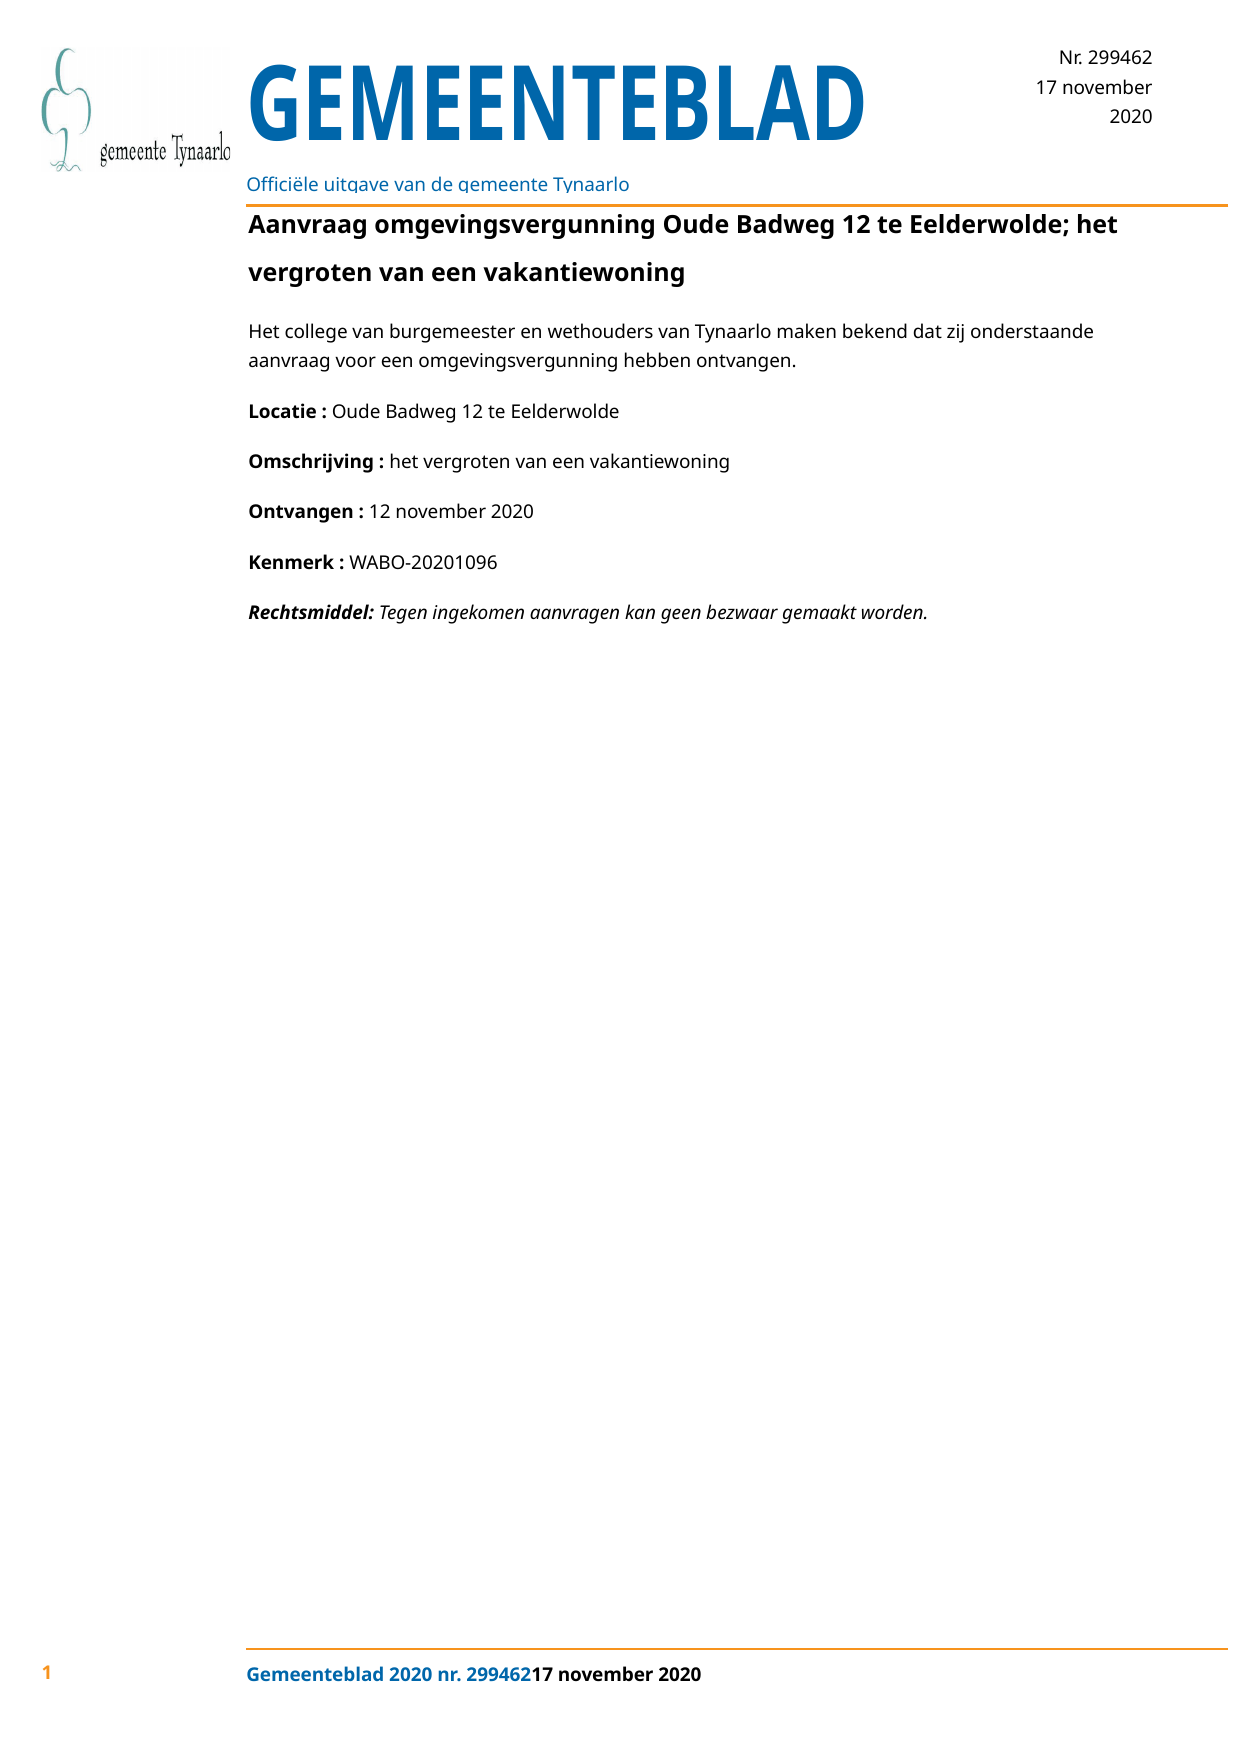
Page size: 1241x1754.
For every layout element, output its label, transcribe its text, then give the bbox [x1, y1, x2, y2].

text Rechtsmiddel: Tegen ingekomen aanvragen kan geen bezwaar gemaakt worden. [248, 599, 1152, 625]
text Omschrijving : het vergroten van een vakantiewoning [248, 448, 1152, 474]
text Het college van burgemeester en wethouders van Tynaarlo maken bekend dat zij onderstaande aanvraag voor een omgevingsvergunning hebben ontvangen. [248, 318, 1152, 373]
text Ontvangen : 12 november 2020 [248, 499, 1152, 524]
picture [41, 47, 231, 172]
text Aanvraag omgevingsvergunning Oude Badweg 12 te Eelderwolde; het vergroten van een vakantiewoning [248, 207, 1152, 288]
text Kenmerk : WABO-20201096 [248, 549, 1152, 575]
text Locatie : Oude Badweg 12 te Eelderwolde [248, 398, 1152, 424]
